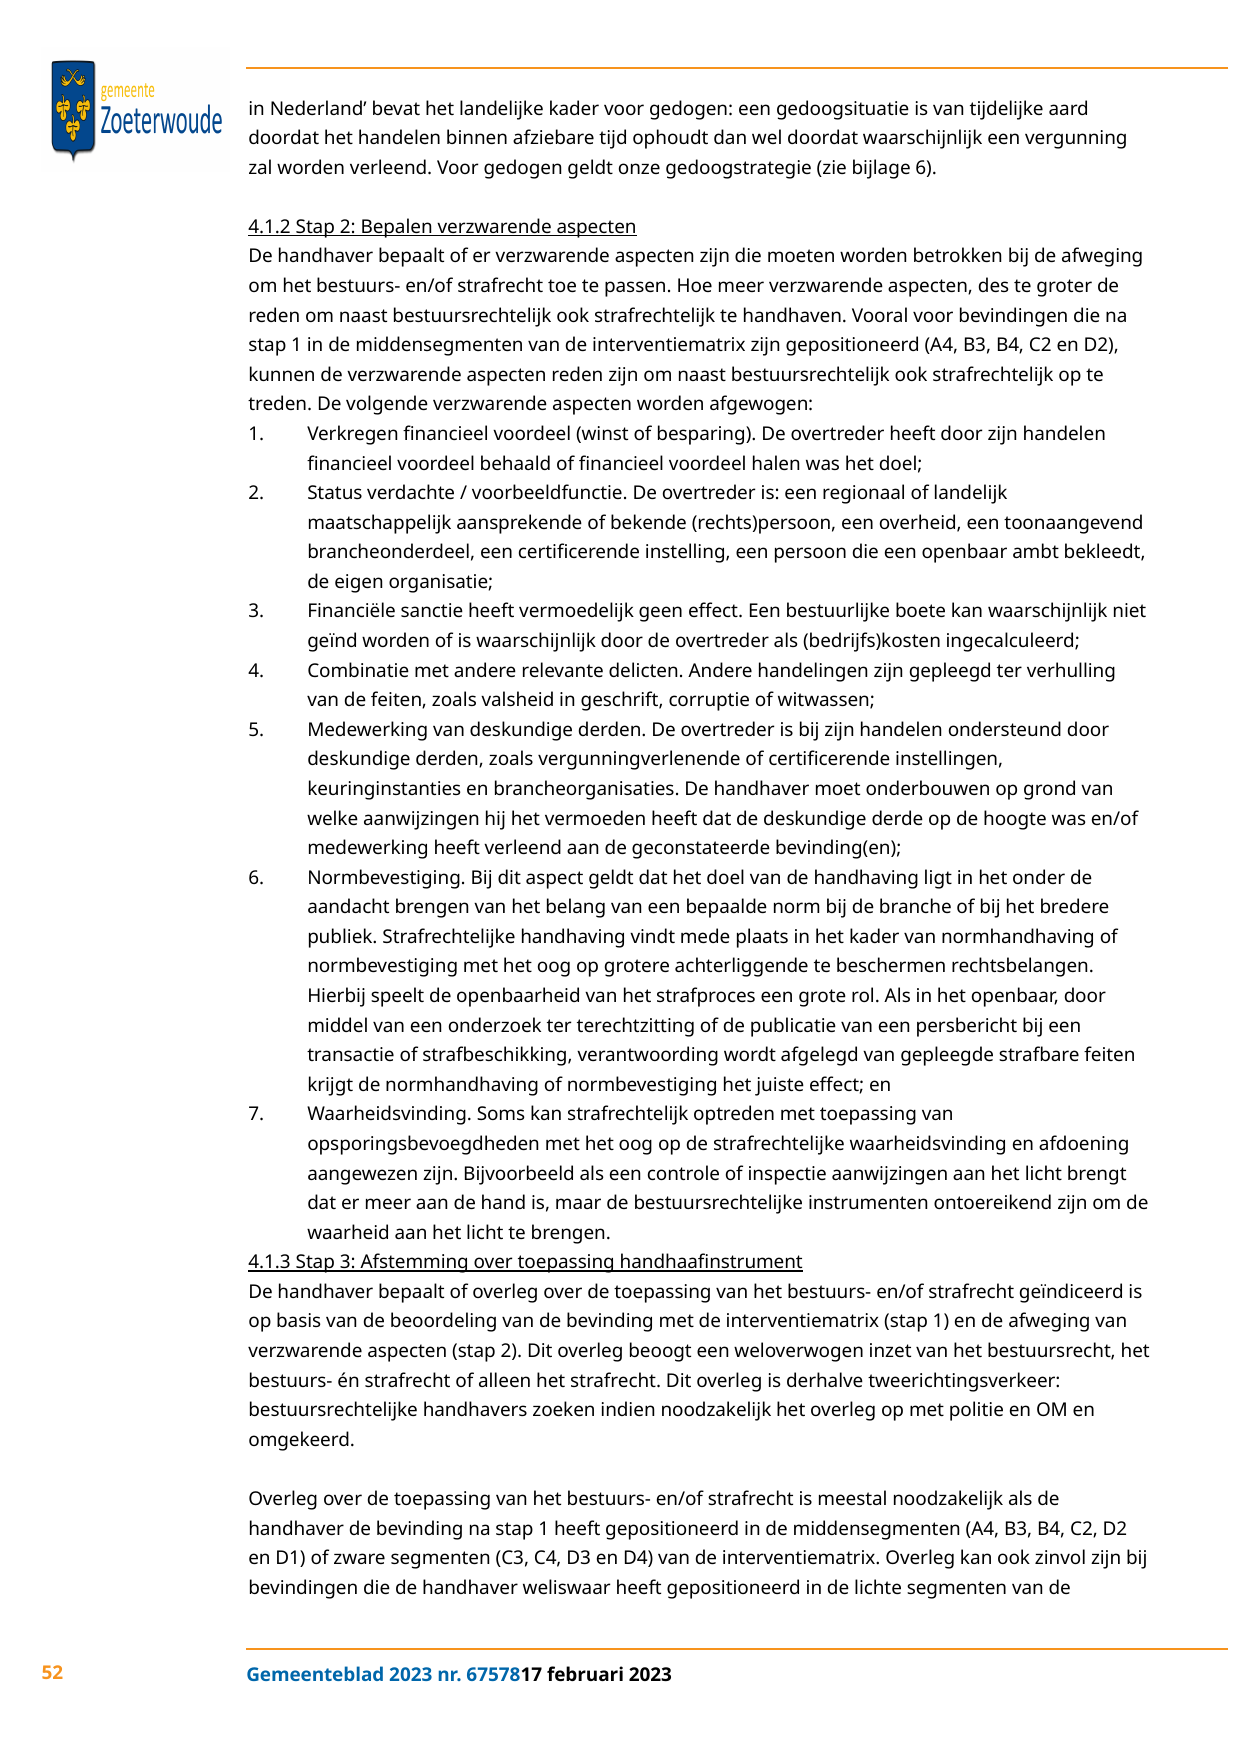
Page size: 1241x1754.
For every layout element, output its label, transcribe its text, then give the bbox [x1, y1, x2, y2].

picture [41, 47, 231, 172]
list Status verdachte / voorbeeldfunctie. De overtreder is: een regionaal of landelijk maatschappelijk aansprekende of bekende (rechts)persoon, een overheid, een toonaangevend brancheonderdeel, een certificerende instelling, een persoon die een openbaar ambt bekleedt, de eigen organisatie; [248, 479, 1152, 594]
list Waarheidsvinding. Soms kan strafrechtelijk optreden met toepassing van opsporingsbevoegdheden met het oog op de strafrechtelijke waarheidsvinding en afdoening aangewezen zijn. Bijvoorbeeld als een controle of inspectie aanwijzingen aan het licht brengt dat er meer aan de hand is, maar de bestuursrechtelijke instrumenten ontoereikend zijn om de waarheid aan het licht te brengen. [248, 1101, 1152, 1245]
list Verkregen financieel voordeel (winst of besparing). De overtreder heeft door zijn handelen financieel voordeel behaald of financieel voordeel halen was het doel; [248, 420, 1152, 476]
text De handhaver bepaalt of er verzwarende aspecten zijn die moeten worden betrokken bij de afweging om het bestuurs- en/of strafrecht toe te passen. Hoe meer verzwarende aspecten, des te groter de reden om naast bestuursrechtelijk ook strafrechtelijk te handhaven. Vooral voor bevindingen die na stap 1 in de middensegmenten van de interventiematrix zijn gepositioneerd (A4, B3, B4, C2 en D2), kunnen de verzwarende aspecten reden zijn om naast bestuursrechtelijk ook strafrechtelijk op te treden. De volgende verzwarende aspecten worden afgewogen: [248, 243, 1152, 416]
text Overleg over de toepassing van het bestuurs- en/of strafrecht is meestal noodzakelijk als de handhaver de bevinding na stap 1 heeft gepositioneerd in de middensegmenten (A4, B3, B4, C2, D2 en D1) of zware segmenten (C3, C4, D3 en D4) van de interventiematrix. Overleg kan ook zinvol zijn bij bevindingen die de handhaver weliswaar heeft gepositioneerd in de lichte segmenten van de [248, 1485, 1152, 1600]
text 4.1.3 Stap 3: Afstemming over toepassing handhaafinstrument [248, 1248, 1152, 1274]
text De handhaver bepaalt of overleg over de toepassing van het bestuurs- en/of strafrecht geïndiceerd is op basis van de beoordeling van de bevinding met de interventiematrix (stap 1) en de afweging van verzwarende aspecten (stap 2). Dit overleg beoogt een weloverwogen inzet van het bestuursrecht, het bestuurs- én strafrecht of alleen het strafrecht. Dit overleg is derhalve tweerichtingsverkeer: [248, 1278, 1152, 1393]
list Medewerking van deskundige derden. De overtreder is bij zijn handelen ondersteund door deskundige derden, zoals vergunningverlenende of certificerende instellingen, keuringinstanties en brancheorganisaties. De handhaver moet onderbouwen op grond van welke aanwijzingen hij het vermoeden heeft dat de deskundige derde op de hoogte was en/of medewerking heeft verleend aan de geconstateerde bevinding(en); [248, 716, 1152, 860]
text in Nederland’ bevat het landelijke kader voor gedogen: een gedoogsituatie is van tijdelijke aard doordat het handelen binnen afziebare tijd ophoudt dan wel doordat waarschijnlijk een vergunning zal worden verleend. Voor gedogen geldt onze gedoogstrategie (zie bijlage 6). [248, 95, 1152, 180]
list Combinatie met andere relevante delicten. Andere handelingen zijn gepleegd ter verhulling van de feiten, zoals valsheid in geschrift, corruptie of witwassen; [248, 657, 1152, 712]
list Financiële sanctie heeft vermoedelijk geen effect. Een bestuurlijke boete kan waarschijnlijk niet geïnd worden of is waarschijnlijk door de overtreder als (bedrijfs)kosten ingecalculeerd; [248, 598, 1152, 653]
text 4.1.2 Stap 2: Bepalen verzwarende aspecten [248, 213, 1152, 239]
list Normbevestiging. Bij dit aspect geldt dat het doel van de handhaving ligt in het onder de aandacht brengen van het belang van een bepaalde norm bij de branche of bij het bredere publiek. Strafrechtelijke handhaving vindt mede plaats in het kader van normhandhaving of normbevestiging met het oog op grotere achterliggende te beschermen rechtsbelangen. Hierbij speelt de openbaarheid van het strafproces een grote rol. Als in het openbaar, door middel van een onderzoek ter terechtzitting of de publicatie van een persbericht bij een transactie of strafbeschikking, verantwoording wordt afgelegd van gepleegde strafbare feiten krijgt de normhandhaving of normbevestiging het juiste effect; en [248, 864, 1152, 1097]
text bestuursrechtelijke handhavers zoeken indien noodzakelijk het overleg op met politie en OM en omgekeerd. [248, 1396, 1152, 1452]
